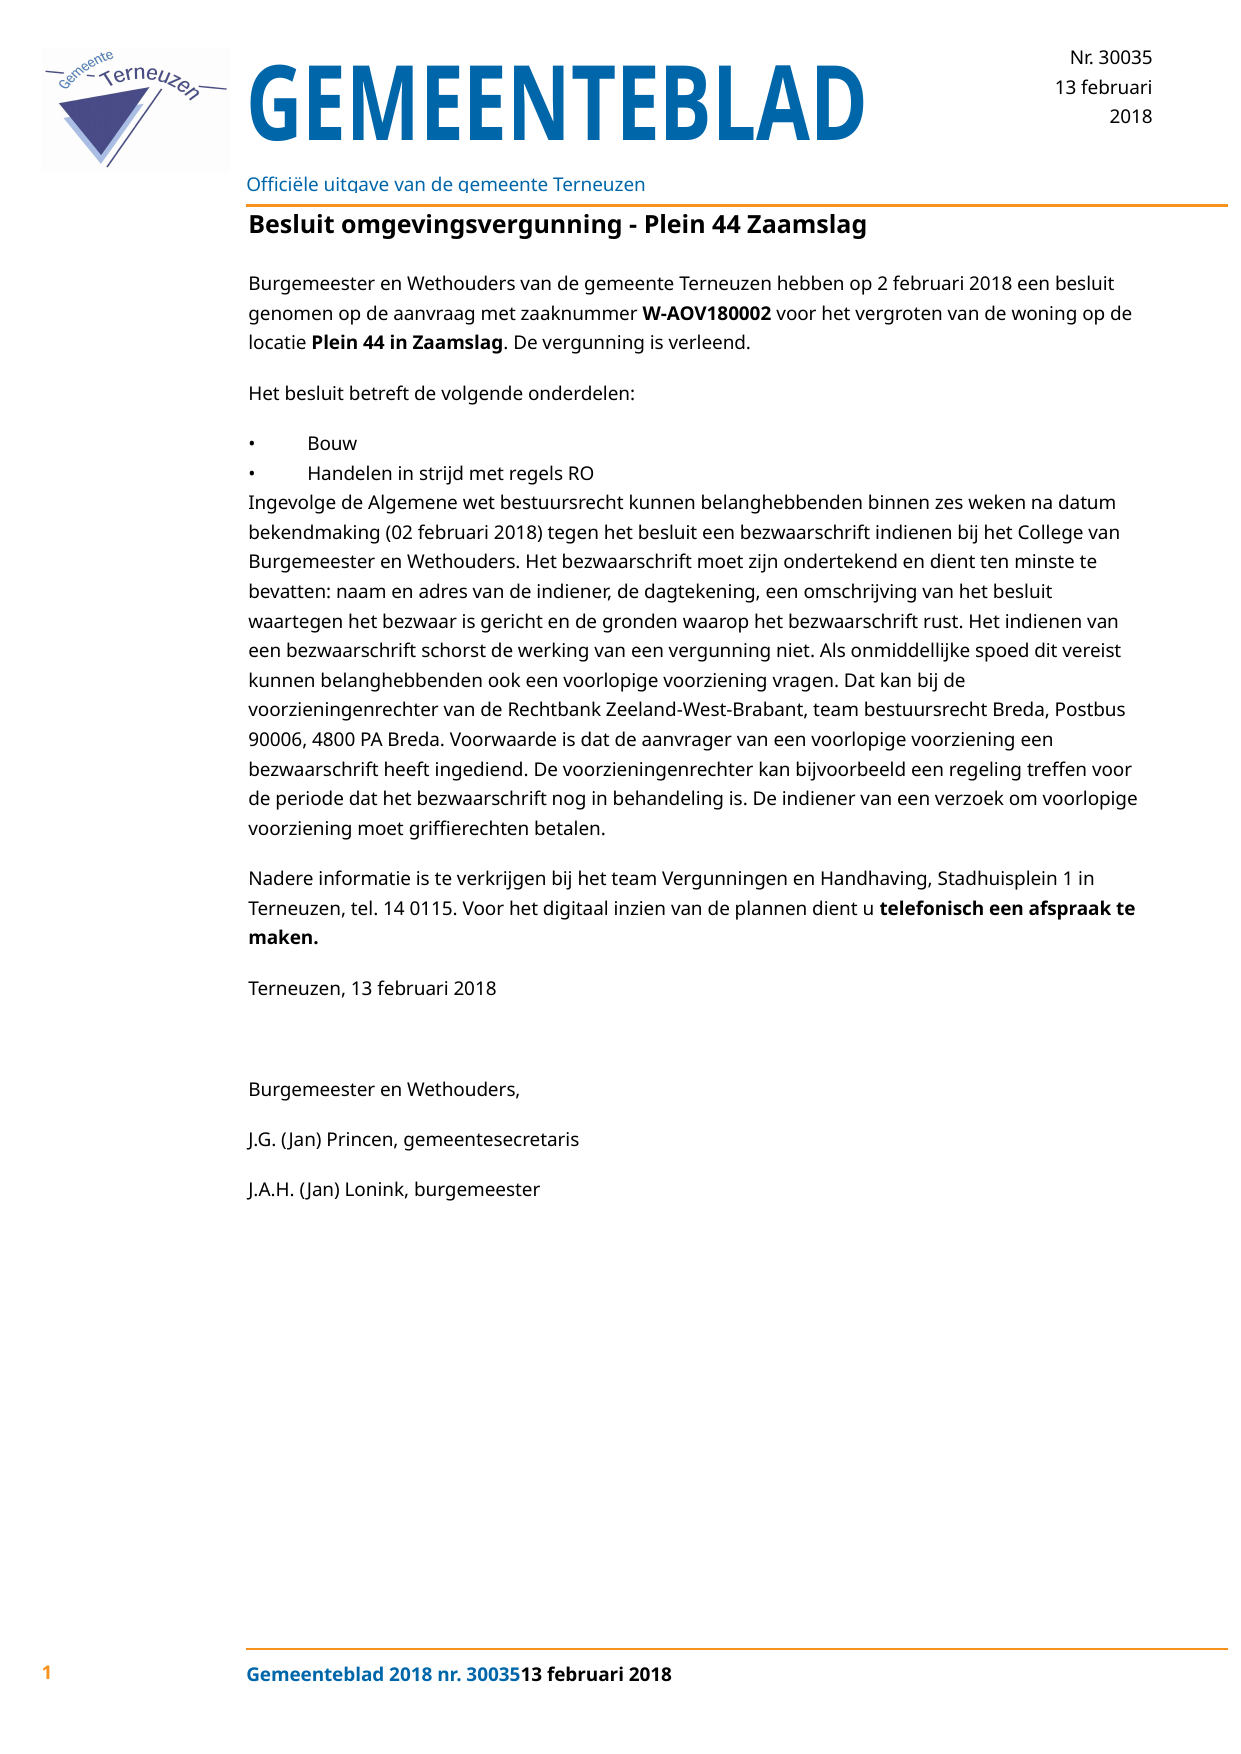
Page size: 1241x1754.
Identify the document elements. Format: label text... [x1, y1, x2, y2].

picture [41, 47, 231, 172]
text Het besluit betreft de volgende onderdelen: [248, 380, 1152, 406]
list Handelen in strijd met regels RO [248, 460, 1152, 486]
list Bouw [248, 430, 1152, 456]
text Besluit omgevingsvergunning - Plein 44 Zaamslag [248, 207, 1152, 241]
text Ingevolge de Algemene wet bestuursrecht kunnen belanghebbenden binnen zes weken na datum bekendmaking (02 februari 2018) tegen het besluit een bezwaarschrift indienen bij het College van Burgemeester en Wethouders. Het bezwaarschrift moet zijn ondertekend en dient ten minste te bevatten: naam en adres van de indiener, de dagtekening, een omschrijving van het besluit waartegen het bezwaar is gericht en de gronden waarop het bezwaarschrift rust. Het indienen van een bezwaarschrift schorst de werking van een vergunning niet. Als onmiddellijke spoed dit vereist kunnen belanghebbenden ook een voorlopige voorziening vragen. Dat kan bij de voorzieningenrechter van de Rechtbank Zeeland-West-Brabant, team bestuursrecht Breda, Postbus 90006, 4800 PA Breda. Voorwaarde is dat de aanvrager van een voorlopige voorziening een bezwaarschrift heeft ingediend. De voorzieningenrechter kan bijvoorbeeld een regeling treffen voor de periode dat het bezwaarschrift nog in behandeling is. De indiener van een verzoek om voorlopige voorziening moet griffierechten betalen. [248, 489, 1152, 841]
text Nadere informatie is te verkrijgen bij het team Vergunningen en Handhaving, Stadhuisplein 1 in Terneuzen, tel. 14 0115. Voor het digitaal inzien van de plannen dient u telefonisch een afspraak te maken. [248, 865, 1152, 950]
text J.G. (Jan) Princen, gemeentesecretaris [248, 1126, 1152, 1152]
text Terneuzen, 13 februari 2018 [248, 975, 1152, 1001]
text Burgemeester en Wethouders van de gemeente Terneuzen hebben op 2 februari 2018 een besluit genomen op de aanvraag met zaaknummer W-AOV180002 voor het vergroten van de woning op de locatie Plein 44 in Zaamslag. De vergunning is verleend. [248, 270, 1152, 355]
text J.A.H. (Jan) Lonink, burgemeester [248, 1177, 1152, 1202]
text Burgemeester en Wethouders, [248, 1076, 1152, 1101]
